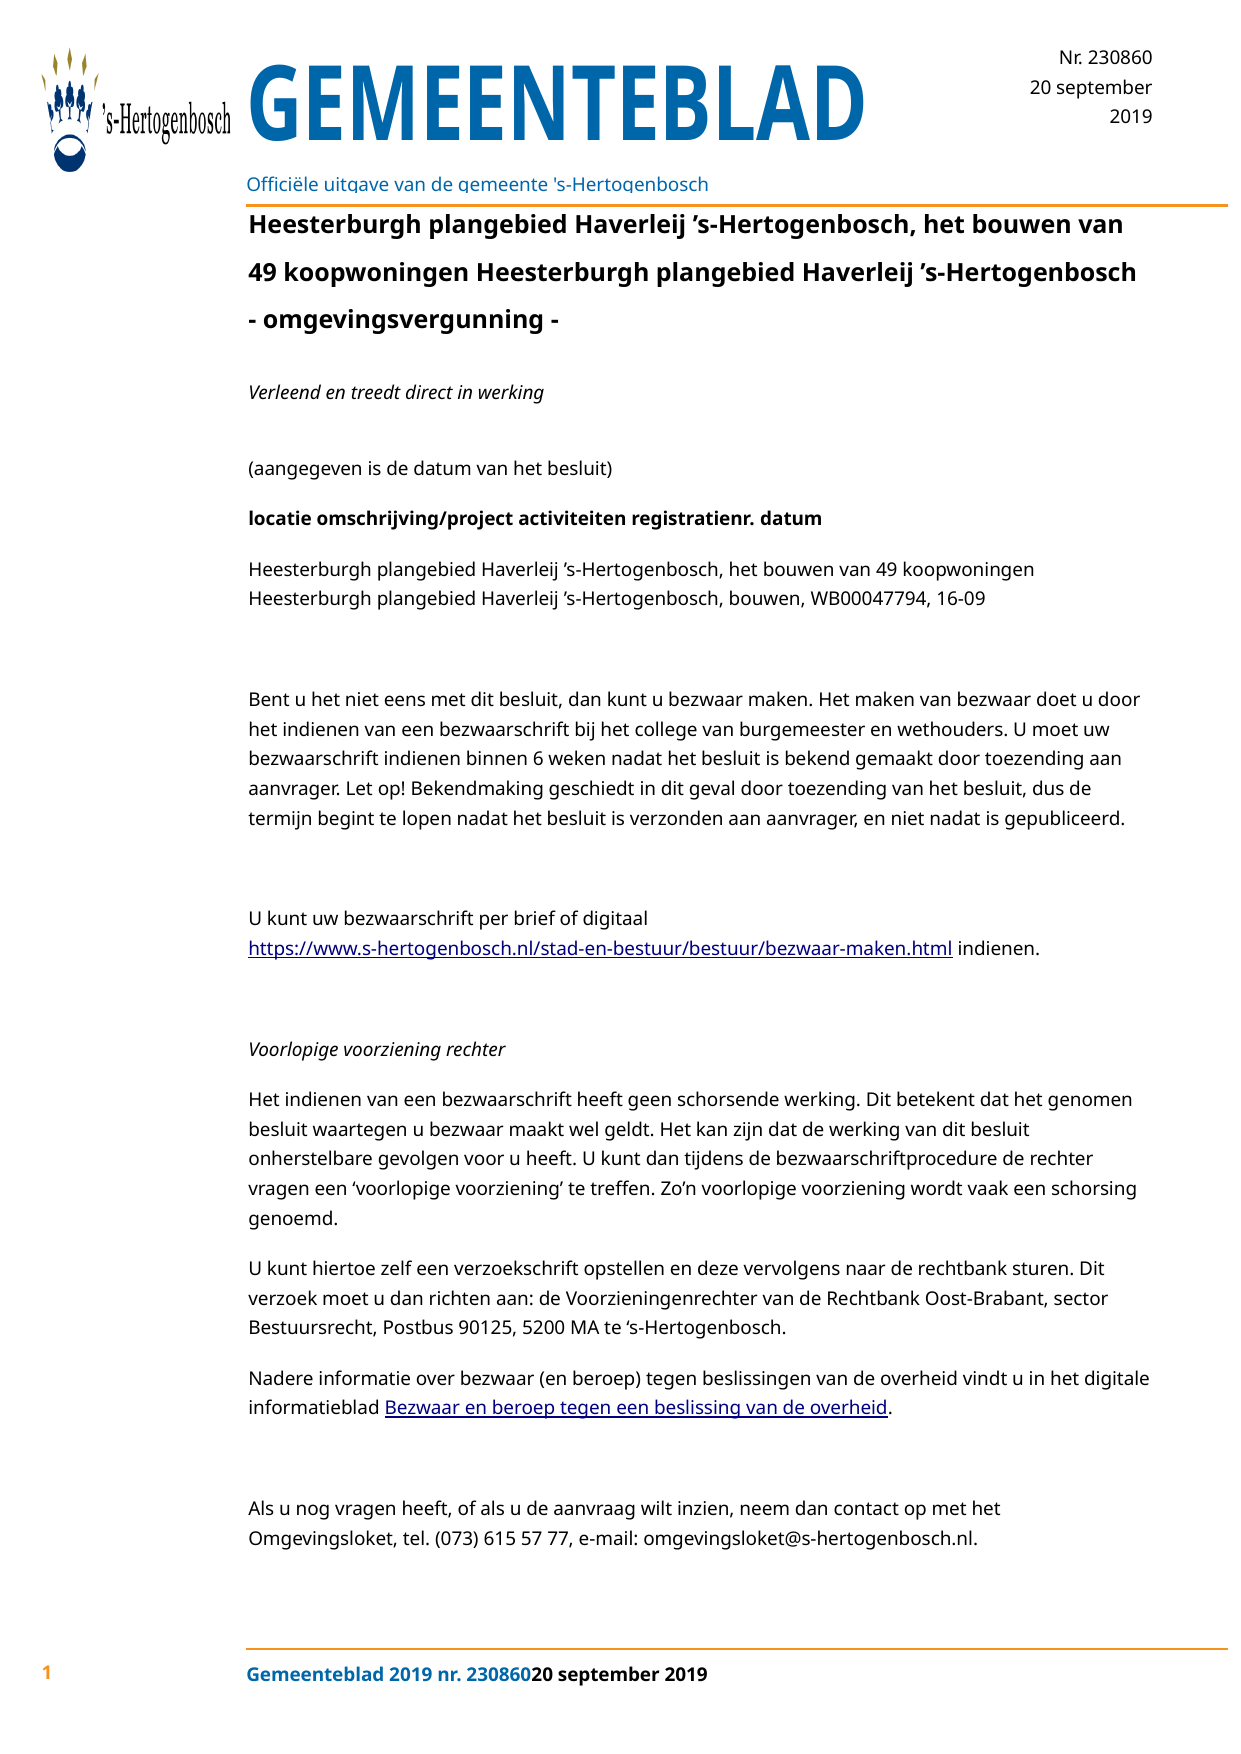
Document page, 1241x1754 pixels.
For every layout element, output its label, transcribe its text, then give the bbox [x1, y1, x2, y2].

text Als u nog vragen heeft, of als u de aanvraag wilt inzien, neem dan contact op met het Omgevingsloket, tel. (073) 615 57 77, e-mail: omgevingsloket@s-hertogenbosch.nl. [248, 1495, 1152, 1551]
text Het indienen van een bezwaarschrift heeft geen schorsende werking. Dit betekent dat het genomen besluit waartegen u bezwaar maakt wel geldt. Het kan zijn dat de werking van dit besluit onherstelbare gevolgen voor u heeft. U kunt dan tijdens de bezwaarschriftprocedure de rechter vragen een ‘voorlopige voorziening’ te treffen. Zo’n voorlopige voorziening wordt vaak een schorsing genoemd. [248, 1086, 1152, 1231]
picture [41, 47, 231, 172]
text Voorlopige voorziening rechter [248, 1036, 1152, 1062]
text Bent u het niet eens met dit besluit, dan kunt u bezwaar maken. Het maken van bezwaar doet u door het indienen van een bezwaarschrift bij het college van burgemeester en wethouders. U moet uw bezwaarschrift indienen binnen 6 weken nadat het besluit is bekend gemaakt door toezending aan aanvrager. Let op! Bekendmaking geschiedt in dit geval door toezending van het besluit, dus de termijn begint te lopen nadat het besluit is verzonden aan aanvrager, en niet nadat is gepubliceerd. [248, 686, 1152, 831]
text Nadere informatie over bezwaar (en beroep) tegen beslissingen van de overheid vindt u in het digitale informatieblad Bezwaar en beroep tegen een beslissing van de overheid. [248, 1365, 1152, 1420]
text (aangegeven is de datum van het besluit) [248, 455, 1152, 481]
text U kunt hiertoe zelf een verzoekschrift opstellen en deze vervolgens naar de rechtbank sturen. Dit verzoek moet u dan richten aan: de Voorzieningenrechter van de Rechtbank Oost-Brabant, sector Bestuursrecht, Postbus 90125, 5200 MA te ‘s-Hertogenbosch. [248, 1255, 1152, 1340]
text U kunt uw bezwaarschrift per brief of digitaal https://www.s-hertogenbosch.nl/stad-en-bestuur/bestuur/bezwaar-maken.html indienen. [248, 906, 1152, 961]
text Verleend en treedt direct in werking [248, 379, 1152, 405]
text Heesterburgh plangebied Haverleij ’s-Hertogenbosch, het bouwen van 49 koopwoningen Heesterburgh plangebied Haverleij ’s-Hertogenbosch, bouwen, WB00047794, 16-09 [248, 556, 1152, 611]
text locatie omschrijving/project activiteiten registratienr. datum [248, 506, 1152, 531]
text Heesterburgh plangebied Haverleij ’s-Hertogenbosch, het bouwen van 49 koopwoningen Heesterburgh plangebied Haverleij ’s-Hertogenbosch - omgevingsvergunning - [248, 207, 1152, 336]
